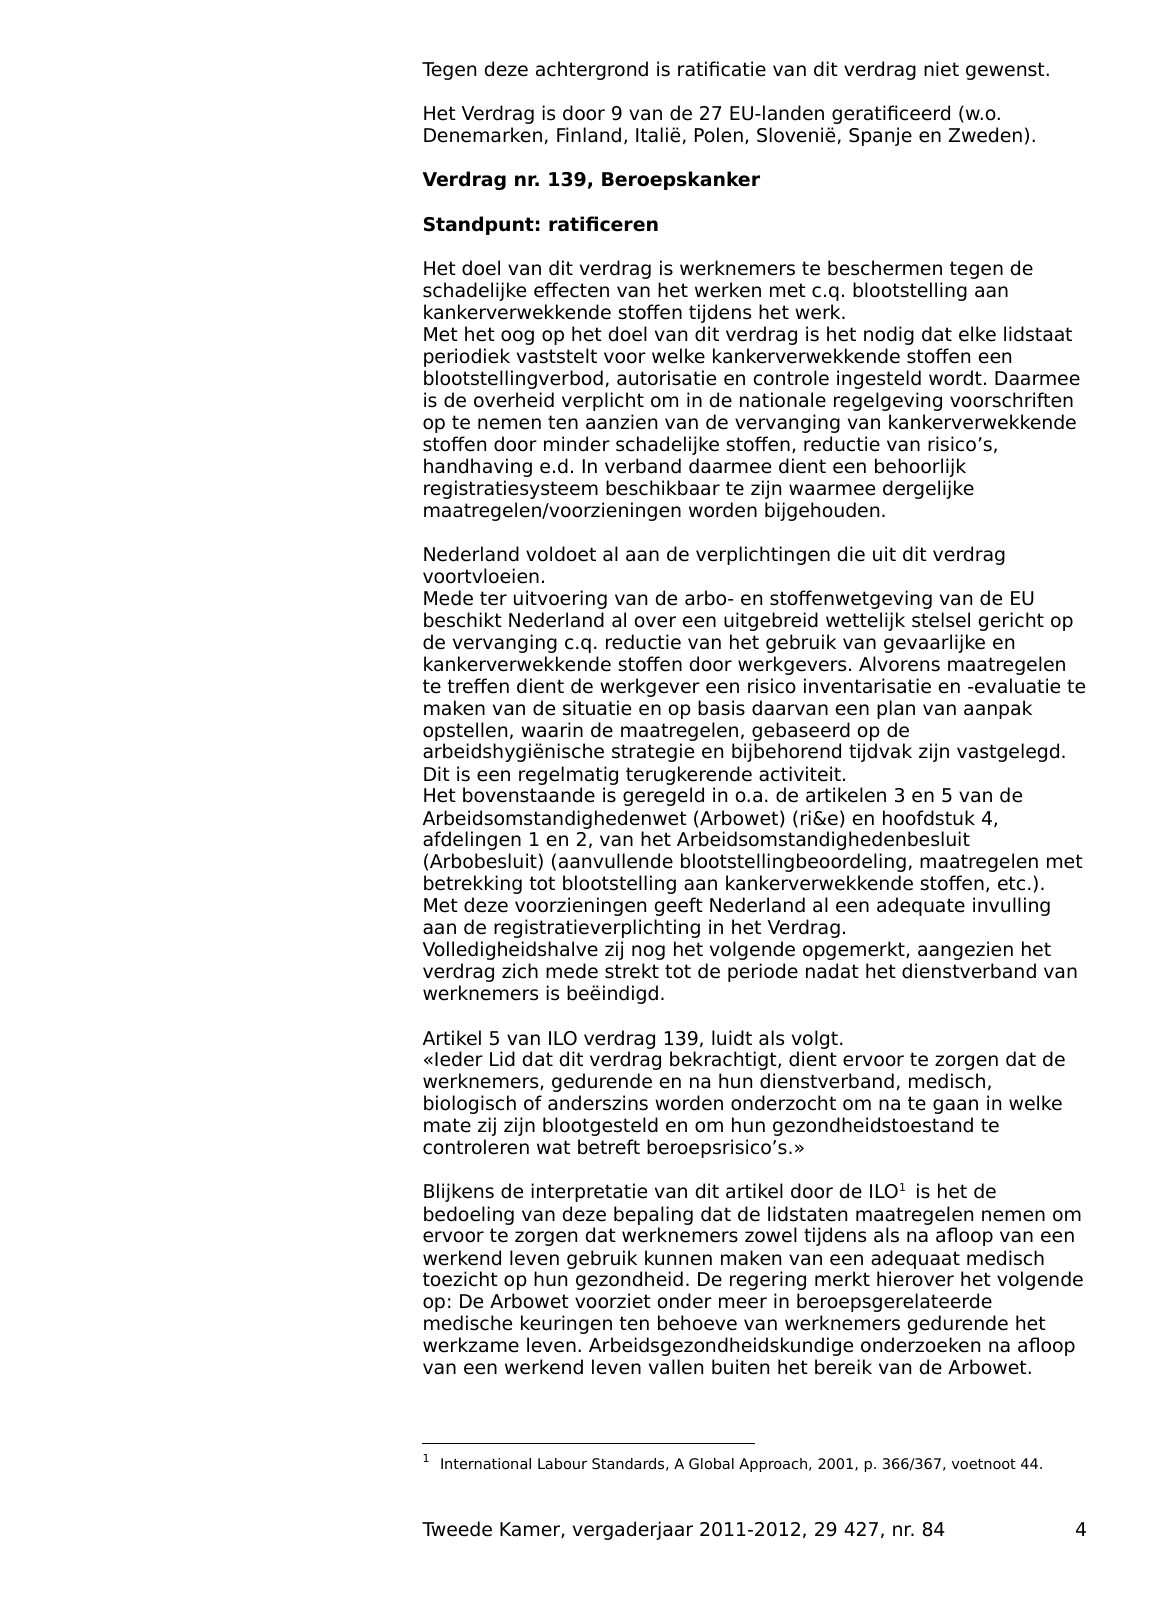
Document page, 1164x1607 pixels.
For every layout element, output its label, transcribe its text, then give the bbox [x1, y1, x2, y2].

text Mede ter uitvoering van de arbo- en stoffenwetgeving van de EU beschikt Nederland al over een uitgebreid wettelijk stelsel gericht op de vervanging c.q. reductie van het gebruik van gevaarlijke en kankerverwekkende stoffen door werkgevers. Alvorens maatregelen te treffen dient de werkgever een risico inventarisatie en -evaluatie te maken van de situatie en op basis daarvan een plan van aanpak opstellen, waarin de maatregelen, gebaseerd op de arbeidshygiënische strategie en bijbehorend tijdvak zijn vastgelegd. Dit is een regelmatig terugkerende activiteit. [422, 588, 1087, 785]
text Blijkens de interpretatie van dit artikel door de ILO is het de bedoeling van deze bepaling dat de lidstaten maatregelen nemen om ervoor te zorgen dat werknemers zowel tijdens als na afloop van een werkend leven gebruik kunnen maken van een adequaat medisch toezicht op hun gezondheid. De regering merkt hierover het volgende op: De Arbowet voorziet onder meer in beroepsgerelateerde medische keuringen ten behoeve van werknemers gedurende het werkzame leven. Arbeidsgezondheidskundige onderzoeken na afloop van een werkend leven vallen buiten het bereik van de Arbowet. [422, 1181, 1087, 1379]
text Artikel 5 van ILO verdrag 139, luidt als volgt. [422, 1027, 1087, 1049]
text Volledigheidshalve zij nog het volgende opgemerkt, aangezien het verdrag zich mede strekt tot de periode nadat het dienstverband van werknemers is beëindigd. [422, 939, 1087, 1005]
text Nederland voldoet al aan de verplichtingen die uit dit verdrag voortvloeien. [422, 544, 1087, 588]
subtitle Standpunt: ratificeren [422, 213, 1087, 236]
text Het Verdrag is door 9 van de 27 EU-landen geratificeerd (w.o. Denemarken, Finland, Italië, Polen, Slovenië, Spanje en Zweden). [422, 103, 1087, 147]
text International Labour Standards, A Global Approach, 2001, p. 366/367, voetnoot 44. [422, 1452, 1087, 1474]
text Het doel van dit verdrag is werknemers te beschermen tegen de schadelijke effecten van het werken met c.q. blootstelling aan kankerverwekkende stoffen tijdens het werk. [422, 258, 1087, 324]
text Tegen deze achtergrond is ratificatie van dit verdrag niet gewenst. [422, 59, 1087, 81]
subtitle Verdrag nr. 139, Beroepskanker [422, 169, 1087, 191]
text Het bovenstaande is geregeld in o.a. de artikelen 3 en 5 van de Arbeidsomstandighedenwet (Arbowet) (ri&e) en hoofdstuk 4, afdelingen 1 en 2, van het Arbeidsomstandighedenbesluit (Arbobesluit) (aanvullende blootstellingbeoordeling, maatregelen met betrekking tot blootstelling aan kankerverwekkende stoffen, etc.). Met deze voorzieningen geeft Nederland al een adequate invulling aan de registratieverplichting in het Verdrag. [422, 785, 1087, 939]
text «Ieder Lid dat dit verdrag bekrachtigt, dient ervoor te zorgen dat de werknemers, gedurende en na hun dienstverband, medisch, biologisch of anderszins worden onderzocht om na te gaan in welke mate zij zijn blootgesteld en om hun gezondheidstoestand te controleren wat betreft beroepsrisico’s.» [422, 1049, 1087, 1159]
text Met het oog op het doel van dit verdrag is het nodig dat elke lidstaat periodiek vaststelt voor welke kankerverwekkende stoffen een blootstellingverbod, autorisatie en controle ingesteld wordt. Daarmee is de overheid verplicht om in de nationale regelgeving voorschriften op te nemen ten aanzien van de vervanging van kankerverwekkende stoffen door minder schadelijke stoffen, reductie van risico’s, handhaving e.d. In verband daarmee dient een behoorlijk registratiesysteem beschikbaar te zijn waarmee dergelijke maatregelen/voorzieningen worden bijgehouden. [422, 324, 1087, 521]
